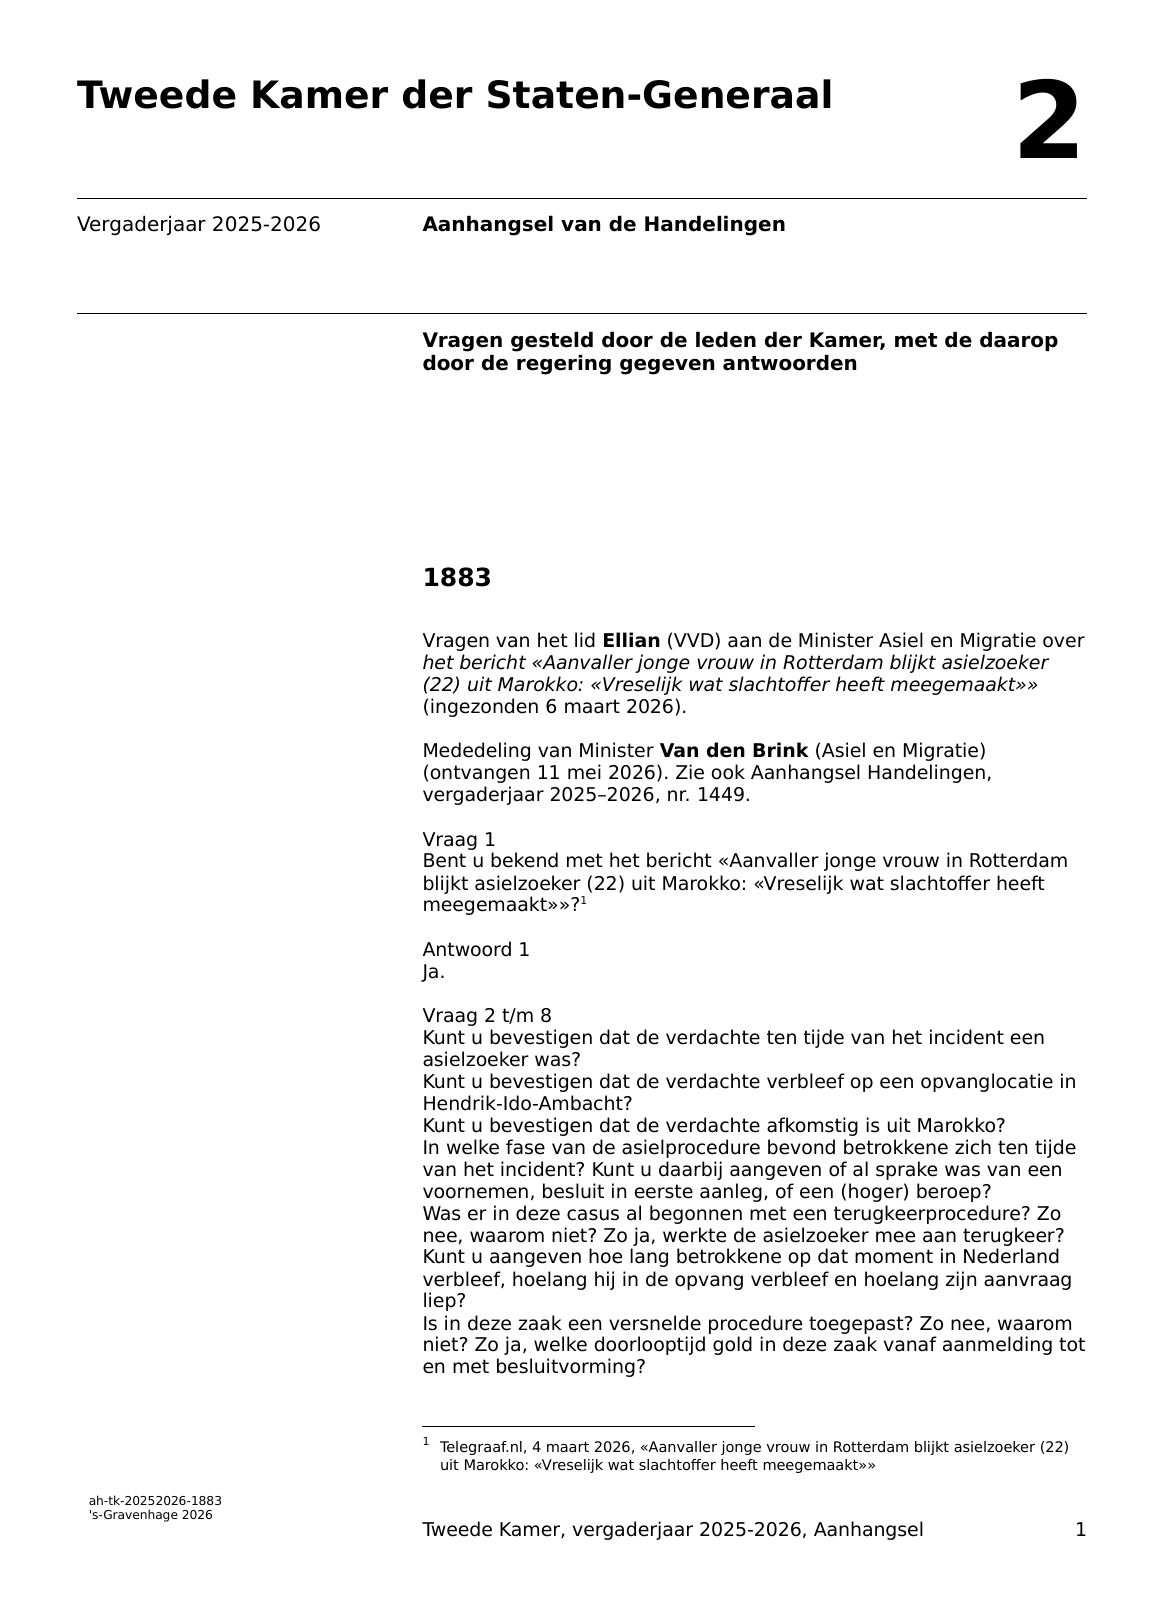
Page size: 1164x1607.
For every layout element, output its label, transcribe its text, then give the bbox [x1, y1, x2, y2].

text Vraag 2 t/m 8 [422, 1005, 1087, 1027]
text Mededeling van Minister Van den Brink (Asiel en Migratie) (ontvangen 11 mei 2026). Zie ook Aanhangsel Handelingen, vergaderjaar 2025–2026, nr. 1449. [422, 740, 1087, 806]
text Was er in deze casus al begonnen met een terugkeerprocedure? Zo nee, waarom niet? Zo ja, werkte de asielzoeker mee aan terugkeer? [422, 1202, 1087, 1246]
text Bent u bekend met het bericht «Aanvaller jonge vrouw in Rotterdam blijkt asielzoeker (22) uit Marokko: «Vreselijk wat slachtoffer heeft meegemaakt»»? [422, 850, 1087, 916]
table_header Tweede Kamer der Staten-Generaal [77, 59, 886, 198]
text Kunt u bevestigen dat de verdachte afkomstig is uit Marokko? [422, 1114, 1087, 1137]
text 's-Gravenhage 2026 [88, 1508, 323, 1522]
table_cell [77, 314, 422, 375]
text Vragen van het lid Ellian (VVD) aan de Minister Asiel en Migratie over het bericht «Aanvaller jonge vrouw in Rotterdam blijkt asielzoeker (22) uit Marokko: «Vreselijk wat slachtoffer heeft meegemaakt»» (ingezonden 6 maart 2026). [422, 630, 1087, 718]
text In welke fase van de asielprocedure bevond betrokkene zich ten tijde van het incident? Kunt u daarbij aangeven of al sprake was van een voornemen, besluit in eerste aanleg, of een (hoger) beroep? [422, 1137, 1087, 1202]
text Kunt u aangeven hoe lang betrokkene op dat moment in Nederland verbleef, hoelang hij in de opvang verbleef en hoelang zijn aanvraag liep? [422, 1246, 1087, 1312]
text 1883 [422, 563, 1087, 592]
table_cell Vragen gesteld door de leden der Kamer, met de daarop door de regering gegeven antwoorden [422, 314, 1087, 375]
text Is in deze zaak een versnelde procedure toegepast? Zo nee, waarom niet? Zo ja, welke doorlooptijd gold in deze zaak vanaf aanmelding tot en met besluitvorming? [422, 1312, 1087, 1378]
table_header 2 [886, 59, 1087, 198]
text Telegraaf.nl, 4 maart 2026, «Aanvaller jonge vrouw in Rotterdam blijkt asielzoeker (22) uit Marokko: «Vreselijk wat slachtoffer heeft meegemaakt»» [422, 1435, 1087, 1474]
text Kunt u bevestigen dat de verdachte ten tijde van het incident een asielzoeker was? [422, 1027, 1087, 1071]
table_cell Aanhangsel van de Handelingen [422, 199, 1087, 313]
text Antwoord 1 [422, 938, 1087, 961]
text Vraag 1 [422, 828, 1087, 850]
text Ja. [422, 961, 1087, 982]
table_cell Vergaderjaar 2025-2026 [77, 199, 422, 313]
text Kunt u bevestigen dat de verdachte verbleef op een opvanglocatie in Hendrik-Ido-Ambacht? [422, 1071, 1087, 1114]
text ah-tk-20252026-1883 [88, 1494, 323, 1508]
